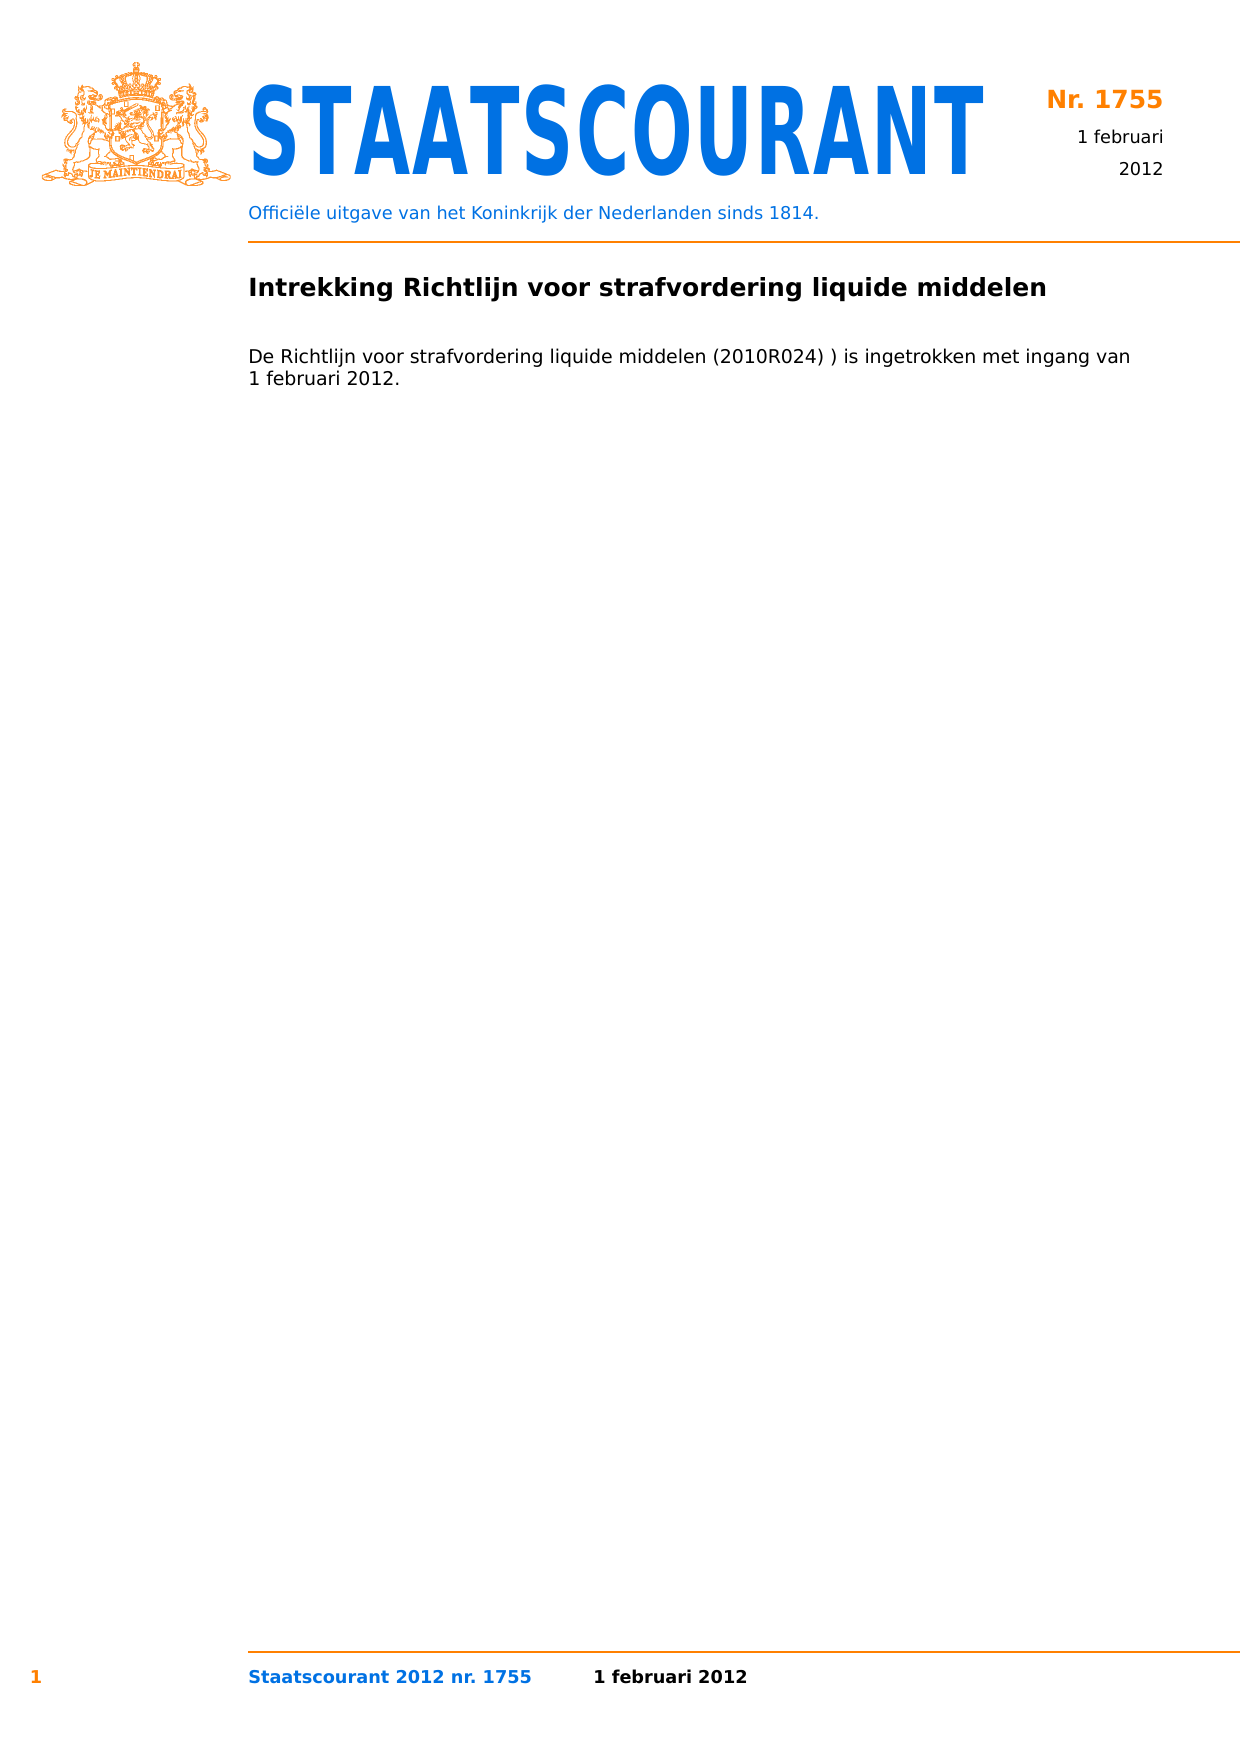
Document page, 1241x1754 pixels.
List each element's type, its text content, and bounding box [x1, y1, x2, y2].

subtitle Intrekking Richtlijn voor strafvordering liquide middelen [248, 273, 1163, 302]
table_cell 1 februari [998, 121, 1240, 153]
table_cell Officiële uitgave van het Koninkrijk der Nederlanden sinds 1814. [248, 203, 1240, 241]
table_header STAATSCOURANT [248, 62, 998, 203]
table_header Nr. 1755 [998, 62, 1240, 121]
table_header [25, 62, 248, 241]
picture [41, 62, 231, 186]
table_cell 2012 [998, 153, 1240, 203]
text De Richtlijn voor strafvordering liquide middelen (2010R024) ) is ingetrokken met ingang van 1 februari 2012. [248, 346, 1163, 390]
